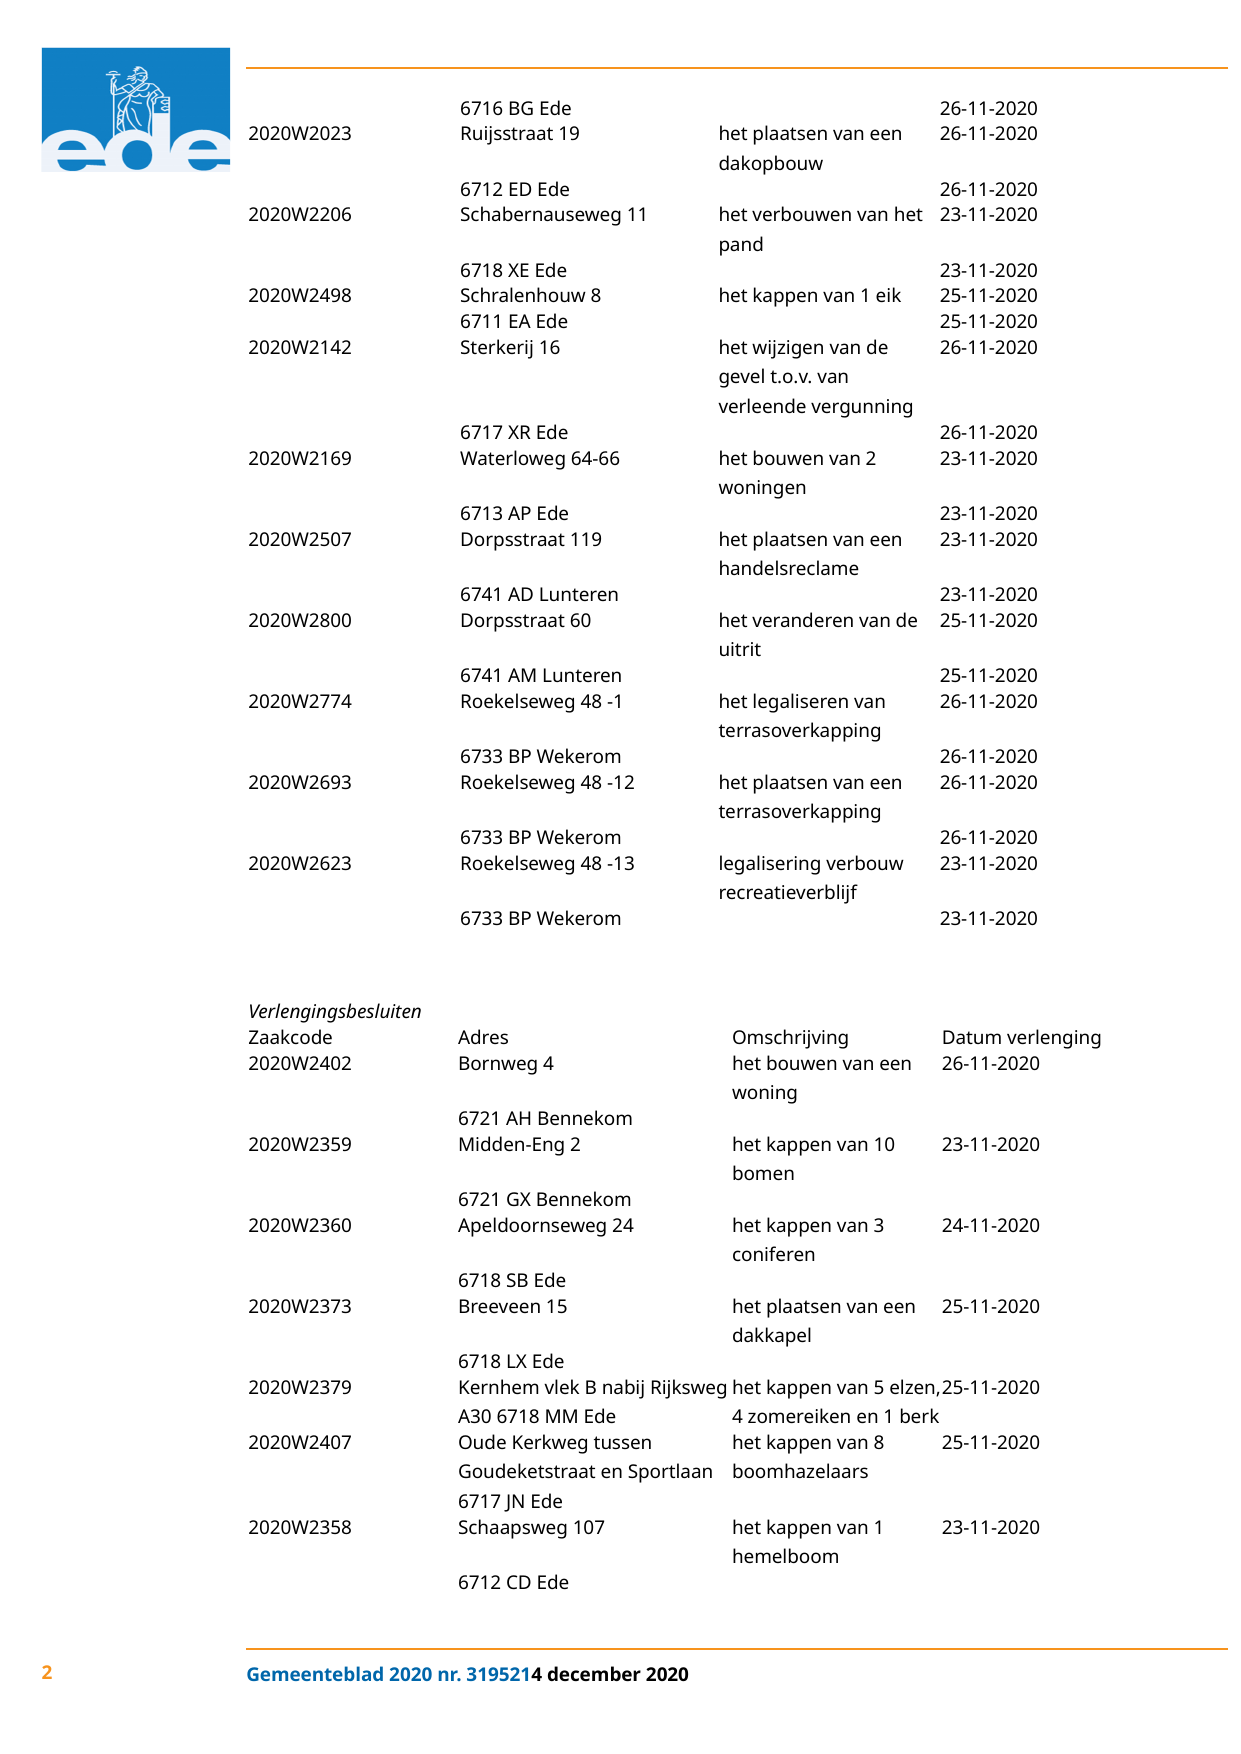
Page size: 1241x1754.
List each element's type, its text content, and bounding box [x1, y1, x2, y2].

table_cell [718, 257, 939, 283]
table_cell 23-11-2020 [940, 202, 1152, 257]
table_cell [942, 1569, 1152, 1595]
table_cell het wijzigen van de gevel t.o.v. van verleende vergunning [718, 334, 939, 419]
table_cell Dorpsstraat 119 [460, 526, 718, 581]
table_cell 23-11-2020 [940, 850, 1152, 905]
table_cell het kappen van 8 boomhazelaars [732, 1429, 942, 1514]
table_cell Bornweg 4 [458, 1050, 732, 1105]
table_cell 6721 AH Bennekom [458, 1105, 732, 1131]
table_cell 2020W2774 [248, 688, 460, 743]
table_cell 25-11-2020 [940, 662, 1152, 688]
table_cell 6717 XR Ede [460, 419, 718, 445]
table_cell 2020W2693 [248, 769, 460, 824]
table_cell 24-11-2020 [942, 1212, 1152, 1267]
table_cell het veranderen van de uitrit [718, 607, 939, 662]
table_cell 6718 XE Ede [460, 257, 718, 283]
table_cell [248, 257, 460, 283]
table_cell [248, 1569, 458, 1595]
table_cell [718, 500, 939, 526]
table_cell 26-11-2020 [940, 121, 1152, 176]
table_cell Kernhem vlek B nabij Rijksweg A30 6718 MM Ede [458, 1374, 732, 1429]
table_cell het verbouwen van het pand [718, 202, 939, 257]
table_cell 23-11-2020 [942, 1514, 1152, 1569]
table_cell [248, 419, 460, 445]
table_cell het plaatsen van een dakopbouw [718, 121, 939, 176]
table_cell Roekelseweg 48 -1 [460, 688, 718, 743]
table_cell 23-11-2020 [940, 257, 1152, 283]
table_cell het bouwen van een woning [732, 1050, 942, 1105]
table_cell [248, 824, 460, 850]
table_cell Schabernauseweg 11 [460, 202, 718, 257]
table_cell het kappen van 5 elzen, 4 zomereiken en 1 berk [732, 1374, 942, 1429]
table_header Zaakcode [248, 1024, 458, 1050]
table_cell [718, 743, 939, 769]
table_cell 2020W2206 [248, 202, 460, 257]
table_cell 25-11-2020 [940, 283, 1152, 308]
table_cell 6716 BG Ede [460, 95, 718, 121]
table_header Datum verlenging [942, 1024, 1152, 1050]
table_cell 6733 BP Wekerom [460, 743, 718, 769]
table_cell [248, 581, 460, 607]
table_cell [718, 308, 939, 334]
table_cell 6741 AM Lunteren [460, 662, 718, 688]
table_cell Roekelseweg 48 -12 [460, 769, 718, 824]
table_cell 23-11-2020 [940, 581, 1152, 607]
table_cell 6721 GX Bennekom [458, 1186, 732, 1212]
table_cell het kappen van 3 coniferen [732, 1212, 942, 1267]
table_cell [248, 1348, 458, 1374]
table_cell Midden-Eng 2 [458, 1131, 732, 1186]
table_cell 6713 AP Ede [460, 500, 718, 526]
table_cell [718, 419, 939, 445]
table_cell [732, 1105, 942, 1131]
table_cell [718, 905, 939, 931]
table_header Adres [458, 1024, 732, 1050]
table_cell Apeldoornseweg 24 [458, 1212, 732, 1267]
table_cell Dorpsstraat 60 [460, 607, 718, 662]
table_cell 26-11-2020 [940, 334, 1152, 419]
table_cell Ruijsstraat 19 [460, 121, 718, 176]
table_cell het plaatsen van een handelsreclame [718, 526, 939, 581]
table_cell 6718 LX Ede [458, 1348, 732, 1374]
table_cell 2020W2407 [248, 1429, 458, 1514]
table_cell 23-11-2020 [940, 526, 1152, 581]
table_cell 6718 SB Ede [458, 1267, 732, 1293]
table_cell 26-11-2020 [940, 688, 1152, 743]
table_cell Roekelseweg 48 -13 [460, 850, 718, 905]
picture [41, 47, 231, 172]
table_cell 26-11-2020 [940, 769, 1152, 824]
table_cell 26-11-2020 [940, 95, 1152, 121]
table_cell [942, 1267, 1152, 1293]
table_cell 2020W2359 [248, 1131, 458, 1186]
table_cell 2020W2800 [248, 607, 460, 662]
table_cell [248, 662, 460, 688]
table_header Omschrijving [732, 1024, 942, 1050]
table_cell [732, 1186, 942, 1212]
table_cell 26-11-2020 [940, 176, 1152, 202]
table_cell [718, 662, 939, 688]
table_cell 6733 BP Wekerom [460, 905, 718, 931]
table_cell 2020W2373 [248, 1293, 458, 1348]
table_cell 2020W2623 [248, 850, 460, 905]
table_cell [248, 1186, 458, 1212]
table_cell Schralenhouw 8 [460, 283, 718, 308]
table_cell 23-11-2020 [942, 1131, 1152, 1186]
table_cell [248, 1105, 458, 1131]
table_cell 6712 ED Ede [460, 176, 718, 202]
table_cell [248, 176, 460, 202]
table_cell 26-11-2020 [940, 419, 1152, 445]
table_cell 2020W2358 [248, 1514, 458, 1569]
table_cell 6741 AD Lunteren [460, 581, 718, 607]
table_cell [942, 1186, 1152, 1212]
table_cell 6711 EA Ede [460, 308, 718, 334]
table_cell [732, 1569, 942, 1595]
table_cell [732, 1267, 942, 1293]
table_cell [248, 743, 460, 769]
text Verlengingsbesluiten [248, 998, 1152, 1024]
table_cell legalisering verbouw recreatieverblijf [718, 850, 939, 905]
table_cell Breeveen 15 [458, 1293, 732, 1348]
table_cell Schaapsweg 107 [458, 1514, 732, 1569]
table_cell 25-11-2020 [940, 607, 1152, 662]
table_cell 2020W2142 [248, 334, 460, 419]
table_cell 26-11-2020 [942, 1050, 1152, 1105]
table_cell het kappen van 1 eik [718, 283, 939, 308]
table_cell 2020W2360 [248, 1212, 458, 1267]
table_cell 23-11-2020 [940, 905, 1152, 931]
table_cell het kappen van 10 bomen [732, 1131, 942, 1186]
table_cell [718, 176, 939, 202]
table_cell [248, 308, 460, 334]
table_cell [942, 1105, 1152, 1131]
table_cell het legaliseren van terrasoverkapping [718, 688, 939, 743]
table_cell Sterkerij 16 [460, 334, 718, 419]
table_cell [718, 581, 939, 607]
table_cell 2020W2379 [248, 1374, 458, 1429]
table_cell 25-11-2020 [942, 1374, 1152, 1429]
table_cell het plaatsen van een dakkapel [732, 1293, 942, 1348]
table_cell 2020W2507 [248, 526, 460, 581]
table_cell [248, 500, 460, 526]
table_cell 6712 CD Ede [458, 1569, 732, 1595]
table_cell 2020W2023 [248, 121, 460, 176]
table_cell 2020W2169 [248, 445, 460, 500]
table_cell [718, 95, 939, 121]
table_cell het plaatsen van een terrasoverkapping [718, 769, 939, 824]
table_cell 23-11-2020 [940, 445, 1152, 500]
table_cell 2020W2402 [248, 1050, 458, 1105]
table_cell [718, 824, 939, 850]
table_cell 6733 BP Wekerom [460, 824, 718, 850]
table_cell [248, 905, 460, 931]
table_cell [248, 95, 460, 121]
table_cell [942, 1348, 1152, 1374]
table_cell 2020W2498 [248, 283, 460, 308]
table_cell 25-11-2020 [942, 1293, 1152, 1348]
table_cell 26-11-2020 [940, 743, 1152, 769]
table_cell [248, 1267, 458, 1293]
table_cell 25-11-2020 [940, 308, 1152, 334]
table_cell Waterloweg 64-66 [460, 445, 718, 500]
table_cell 23-11-2020 [940, 500, 1152, 526]
table_cell [732, 1348, 942, 1374]
table_cell 26-11-2020 [940, 824, 1152, 850]
table_cell het bouwen van 2 woningen [718, 445, 939, 500]
table_cell 25-11-2020 [942, 1429, 1152, 1514]
table_cell het kappen van 1 hemelboom [732, 1514, 942, 1569]
table_cell Oude Kerkweg tussen Goudeketstraat en Sportlaan 6717 JN Ede [458, 1429, 732, 1514]
